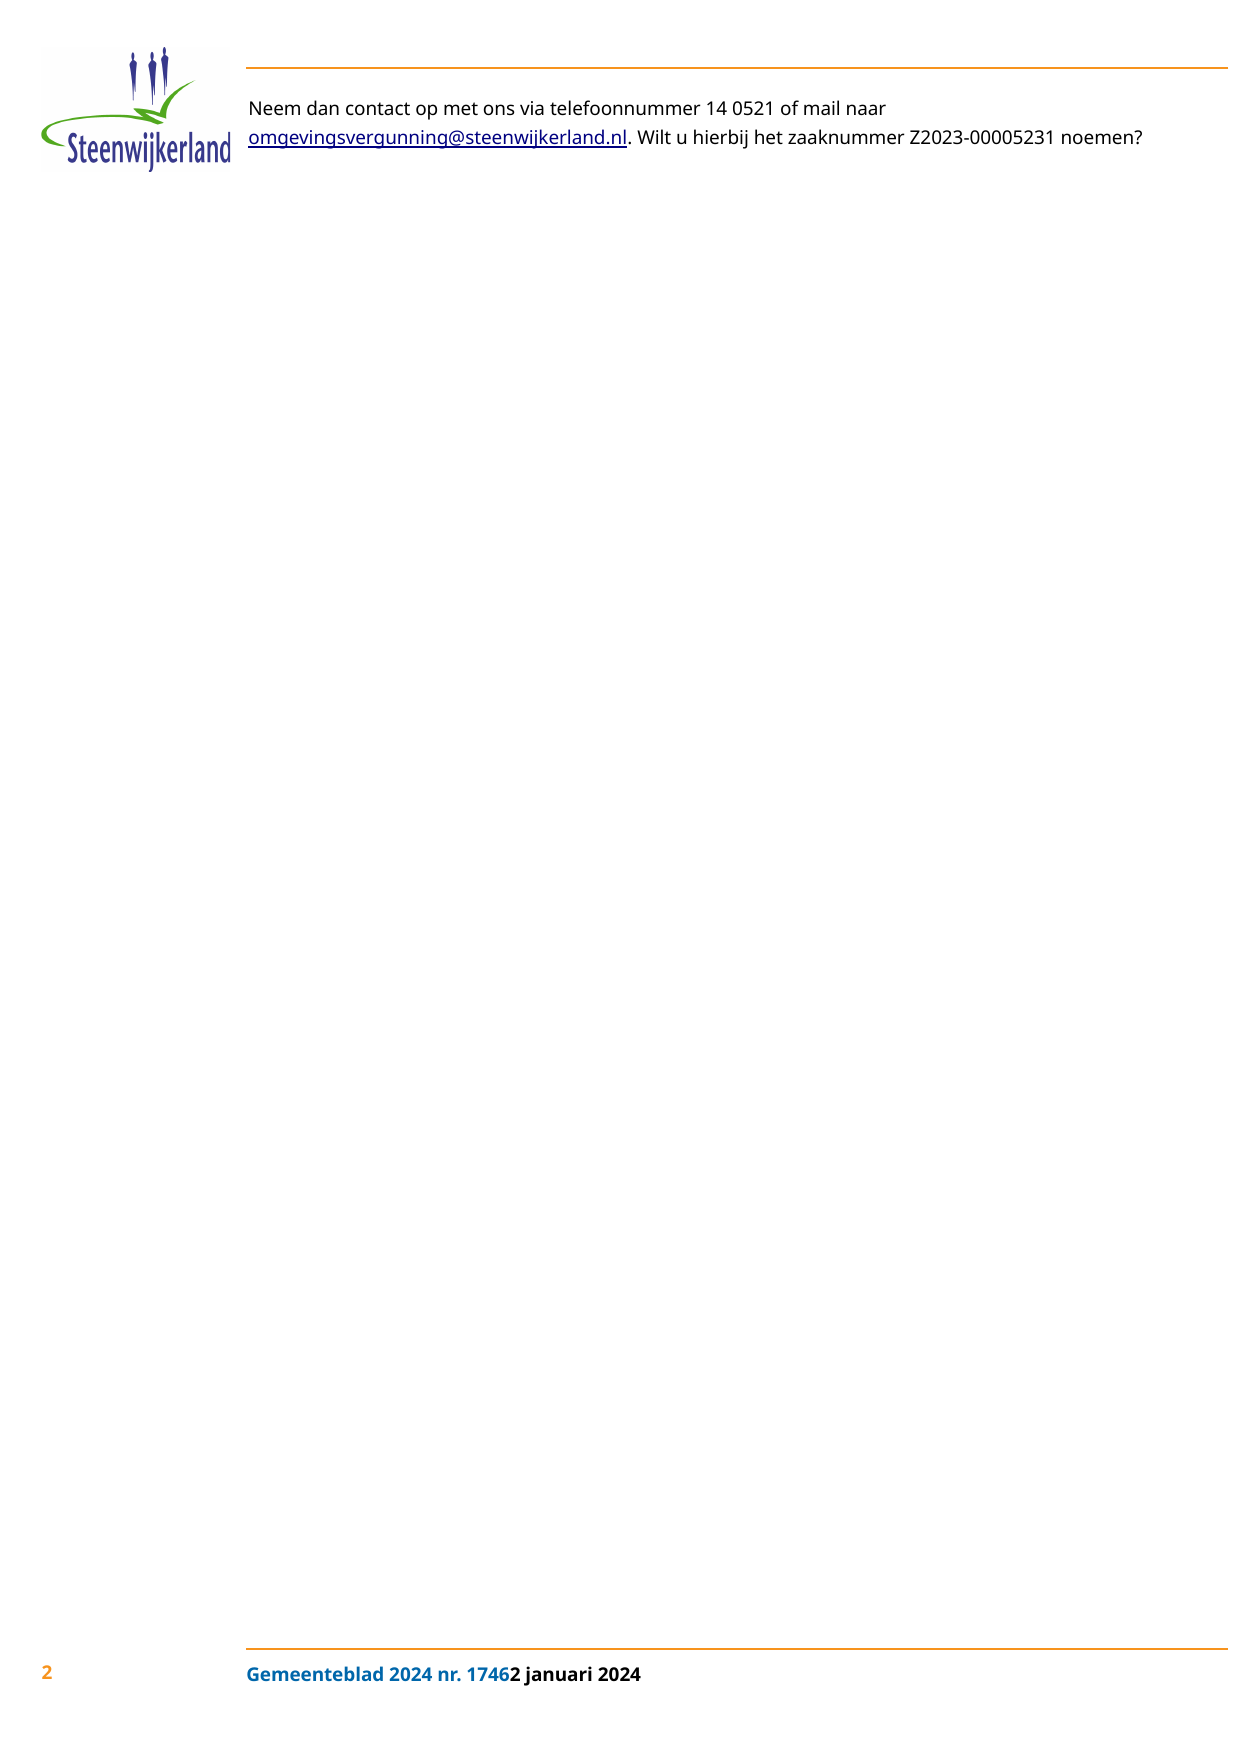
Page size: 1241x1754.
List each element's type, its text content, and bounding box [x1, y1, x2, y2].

picture [41, 47, 231, 172]
text Neem dan contact op met ons via telefoonnummer 14 0521 of mail naar omgevingsvergunning@steenwijkerland.nl. Wilt u hierbij het zaaknummer Z2023-00005231 noemen? [248, 95, 1152, 150]
